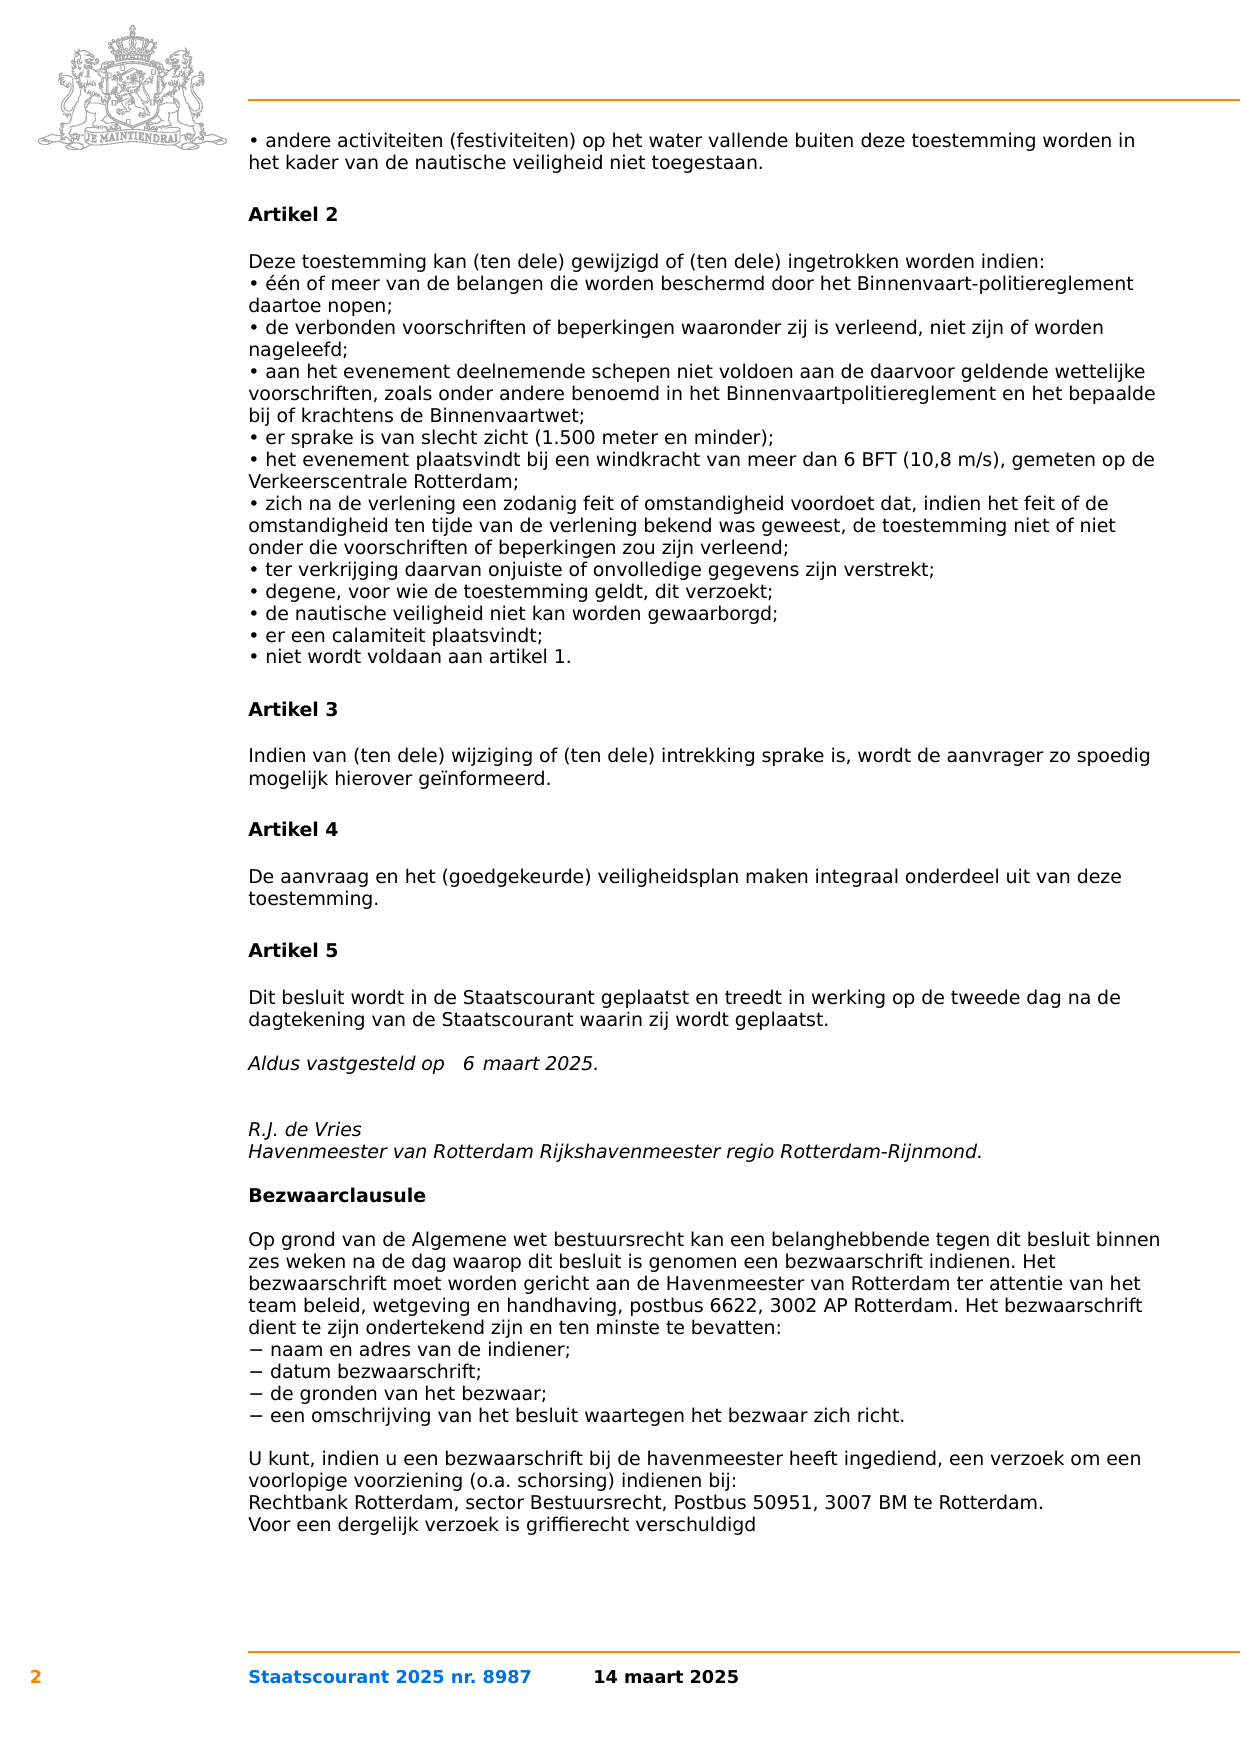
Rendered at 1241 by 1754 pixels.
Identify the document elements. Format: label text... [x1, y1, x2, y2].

text − een omschrijving van het besluit waartegen het bezwaar zich richt. [248, 1404, 1163, 1426]
text − de gronden van het bezwaar; [248, 1382, 1163, 1404]
text Rechtbank Rotterdam, sector Bestuursrecht, Postbus 50951, 3007 BM te Rotterdam. [248, 1492, 1163, 1514]
subtitle Artikel 2 [248, 204, 1163, 226]
text − naam en adres van de indiener; [248, 1338, 1163, 1361]
text • ter verkrijging daarvan onjuiste of onvolledige gegevens zijn verstrekt; [248, 558, 1163, 581]
text Bezwaarclausule [248, 1185, 1163, 1207]
text • degene, voor wie de toestemming geldt, dit verzoekt; [248, 581, 1163, 602]
text De aanvraag en het (goedgekeurde) veiligheidsplan maken integraal onderdeel uit van deze toestemming. [248, 866, 1163, 910]
text • één of meer van de belangen die worden beschermd door het Binnenvaart-politiereglement daartoe nopen; [248, 273, 1163, 317]
text • er een calamiteit plaatsvindt; [248, 624, 1163, 646]
text Aldus vastgesteld op 6 maart 2025. [248, 1053, 1163, 1075]
text • zich na de verlening een zodanig feit of omstandigheid voordoet dat, indien het feit of de omstandigheid ten tijde van de verlening bekend was geweest, de toestemming niet of niet onder die voorschriften of beperkingen zou zijn verleend; [248, 493, 1163, 558]
text • andere activiteiten (festiviteiten) op het water vallende buiten deze toestemming worden in het kader van de nautische veiligheid niet toegestaan. [248, 130, 1163, 174]
subtitle Artikel 4 [248, 819, 1163, 841]
text Indien van (ten dele) wijziging of (ten dele) intrekking sprake is, wordt de aanvrager zo spoedig mogelijk hierover geïnformeerd. [248, 745, 1163, 789]
text Deze toestemming kan (ten dele) gewijzigd of (ten dele) ingetrokken worden indien: [248, 251, 1163, 273]
text • de nautische veiligheid niet kan worden gewaarborgd; [248, 602, 1163, 624]
text R.J. de Vries Havenmeester van Rotterdam Rijkshavenmeester regio Rotterdam-Rijnmond. [248, 1097, 1163, 1163]
text • er sprake is van slecht zicht (1.500 meter en minder); [248, 427, 1163, 449]
text Dit besluit wordt in de Staatscourant geplaatst en treedt in werking op de tweede dag na de dagtekening van de Staatscourant waarin zij wordt geplaatst. [248, 987, 1163, 1031]
picture [38, 25, 227, 150]
text Op grond van de Algemene wet bestuursrecht kan een belanghebbende tegen dit besluit binnen zes weken na de dag waarop dit besluit is genomen een bezwaarschrift indienen. Het bezwaarschrift moet worden gericht aan de Havenmeester van Rotterdam ter attentie van het team beleid, wetgeving en handhaving, postbus 6622, 3002 AP Rotterdam. Het bezwaarschrift dient te zijn ondertekend zijn en ten minste te bevatten: [248, 1229, 1163, 1338]
text • het evenement plaatsvindt bij een windkracht van meer dan 6 BFT (10,8 m/s), gemeten op de Verkeerscentrale Rotterdam; [248, 449, 1163, 493]
text • aan het evenement deelnemende schepen niet voldoen aan de daarvoor geldende wettelijke voorschriften, zoals onder andere benoemd in het Binnenvaartpolitiereglement en het bepaalde bij of krachtens de Binnenvaartwet; [248, 361, 1163, 427]
subtitle Artikel 5 [248, 940, 1163, 962]
subtitle Artikel 3 [248, 698, 1163, 720]
text • de verbonden voorschriften of beperkingen waaronder zij is verleend, niet zijn of worden nageleefd; [248, 317, 1163, 361]
text U kunt, indien u een bezwaarschrift bij de havenmeester heeft ingediend, een verzoek om een voorlopige voorziening (o.a. schorsing) indienen bij: [248, 1448, 1163, 1492]
text − datum bezwaarschrift; [248, 1361, 1163, 1382]
text Voor een dergelijk verzoek is griffierecht verschuldigd [248, 1514, 1163, 1536]
text • niet wordt voldaan aan artikel 1. [248, 646, 1163, 668]
